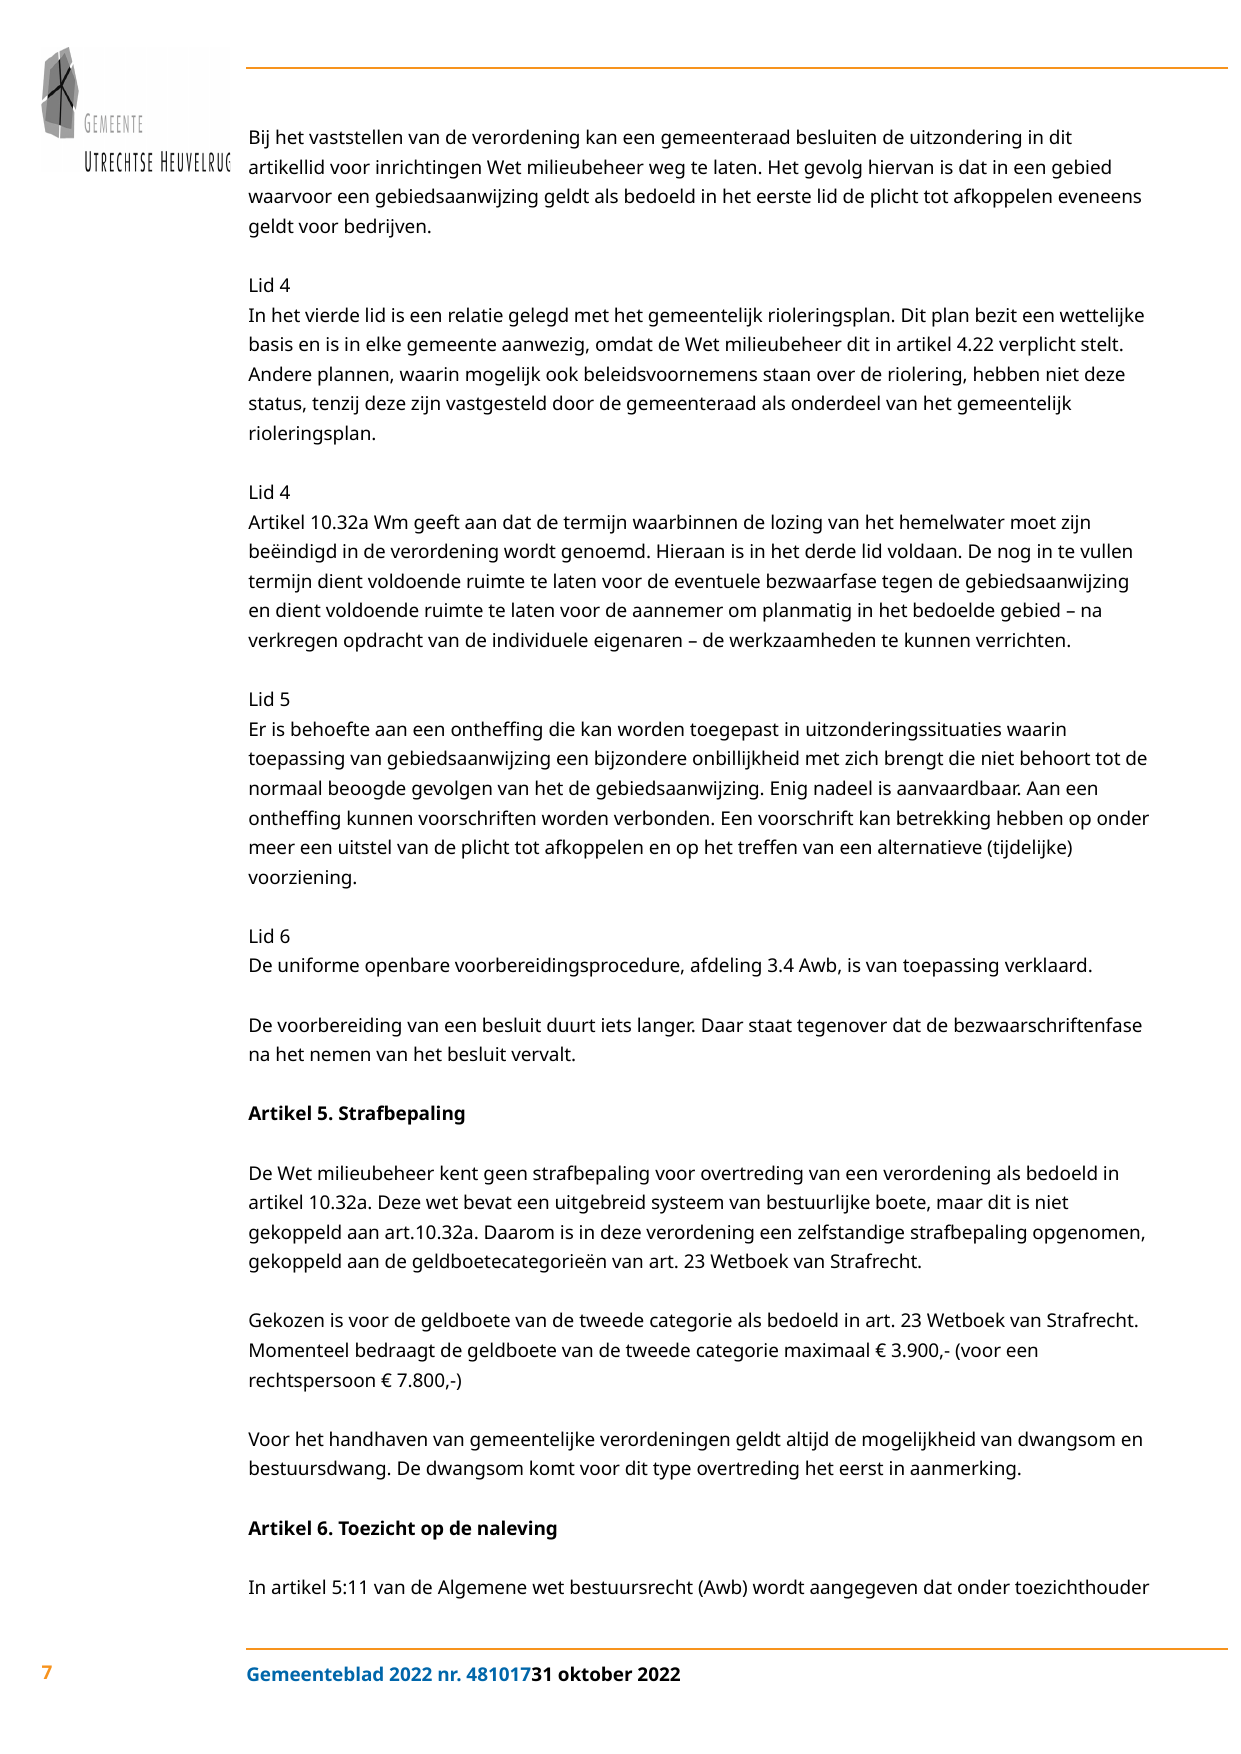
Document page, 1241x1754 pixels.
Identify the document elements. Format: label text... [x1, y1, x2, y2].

picture [41, 47, 231, 172]
text Lid 4 [248, 272, 1152, 298]
text Voor het handhaven van gemeentelijke verordeningen geldt altijd de mogelijkheid van dwangsom en bestuursdwang. De dwangsom komt voor dit type overtreding het eerst in aanmerking. [248, 1426, 1152, 1481]
text Artikel 5. Strafbepaling [248, 1101, 1152, 1126]
text Gekozen is voor de geldboete van de tweede categorie als bedoeld in art. 23 Wetboek van Strafrecht. Momenteel bedraagt de geldboete van de tweede categorie maximaal € 3.900,- (voor een rechtspersoon € 7.800,-) [248, 1308, 1152, 1393]
text De uniforme openbare voorbereidingsprocedure, afdeling 3.4 Awb, is van toepassing verklaard. [248, 953, 1152, 978]
text Lid 6 [248, 923, 1152, 949]
text De voorbereiding van een besluit duurt iets langer. Daar staat tegenover dat de bezwaarschriftenfase na het nemen van het besluit vervalt. [248, 1012, 1152, 1067]
text Lid 4 [248, 479, 1152, 505]
text Lid 5 [248, 686, 1152, 712]
text Bij het vaststellen van de verordening kan een gemeenteraad besluiten de uitzondering in dit artikellid voor inrichtingen Wet milieubeheer weg te laten. Het gevolg hiervan is dat in een gebied waarvoor een gebiedsaanwijzing geldt als bedoeld in het eerste lid de plicht tot afkoppelen eveneens geldt voor bedrijven. [248, 124, 1152, 239]
text In het vierde lid is een relatie gelegd met het gemeentelijk rioleringsplan. Dit plan bezit een wettelijke basis en is in elke gemeente aanwezig, omdat de Wet milieubeheer dit in artikel 4.22 verplicht stelt. Andere plannen, waarin mogelijk ook beleidsvoornemens staan over de riolering, hebben niet deze status, tenzij deze zijn vastgesteld door de gemeenteraad als onderdeel van het gemeentelijk rioleringsplan. [248, 302, 1152, 446]
text Artikel 10.32a Wm geeft aan dat de termijn waarbinnen de lozing van het hemelwater moet zijn beëindigd in de verordening wordt genoemd. Hieraan is in het derde lid voldaan. De nog in te vullen termijn dient voldoende ruimte te laten voor de eventuele bezwaarfase tegen de gebiedsaanwijzing en dient voldoende ruimte te laten voor de aannemer om planmatig in het bedoelde gebied – na verkregen opdracht van de individuele eigenaren – de werkzaamheden te kunnen verrichten. [248, 509, 1152, 653]
text De Wet milieubeheer kent geen strafbepaling voor overtreding van een verordening als bedoeld in artikel 10.32a. Deze wet bevat een uitgebreid systeem van bestuurlijke boete, maar dit is niet gekoppeld aan art.10.32a. Daarom is in deze verordening een zelfstandige strafbepaling opgenomen, gekoppeld aan de geldboetecategorieën van art. 23 Wetboek van Strafrecht. [248, 1160, 1152, 1274]
text Artikel 6. Toezicht op de naleving [248, 1515, 1152, 1541]
text Er is behoefte aan een ontheffing die kan worden toegepast in uitzonderingssituaties waarin toepassing van gebiedsaanwijzing een bijzondere onbillijkheid met zich brengt die niet behoort tot de normaal beoogde gevolgen van het de gebiedsaanwijzing. Enig nadeel is aanvaardbaar. Aan een ontheffing kunnen voorschriften worden verbonden. Een voorschrift kan betrekking hebben op onder meer een uitstel van de plicht tot afkoppelen en op het treffen van een alternatieve (tijdelijke) voorziening. [248, 716, 1152, 890]
text In artikel 5:11 van de Algemene wet bestuursrecht (Awb) wordt aangegeven dat onder toezichthouder [248, 1574, 1152, 1600]
